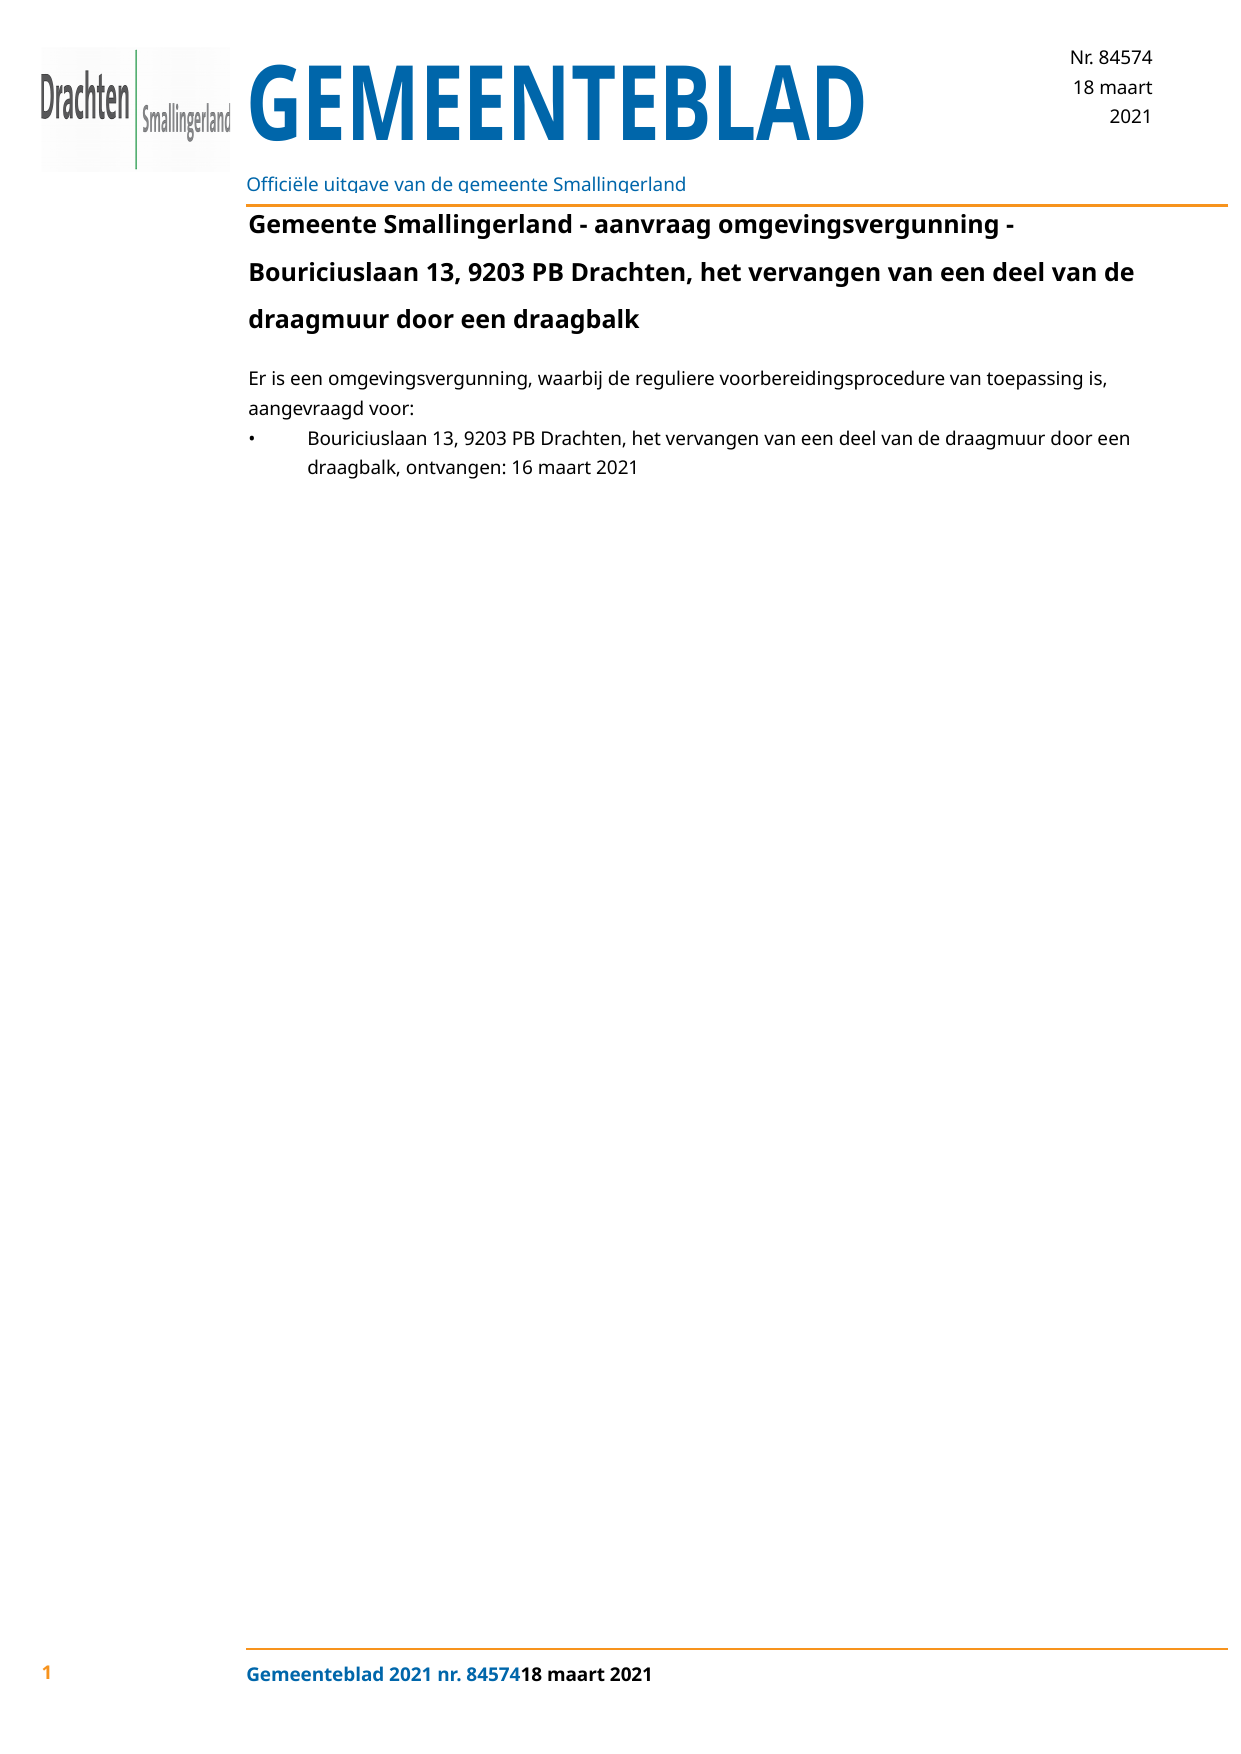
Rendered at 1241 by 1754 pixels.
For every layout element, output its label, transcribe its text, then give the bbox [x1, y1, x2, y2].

text Gemeente Smallingerland - aanvraag omgevingsvergunning - Bouriciuslaan 13, 9203 PB Drachten, het vervangen van een deel van de draagmuur door een draagbalk [248, 207, 1152, 336]
picture [41, 47, 231, 172]
text Er is een omgevingsvergunning, waarbij de reguliere voorbereidingsprocedure van toepassing is, aangevraagd voor: [248, 366, 1152, 421]
list Bouriciuslaan 13, 9203 PB Drachten, het vervangen van een deel van de draagmuur door een draagbalk, ontvangen: 16 maart 2021 [248, 425, 1152, 480]
